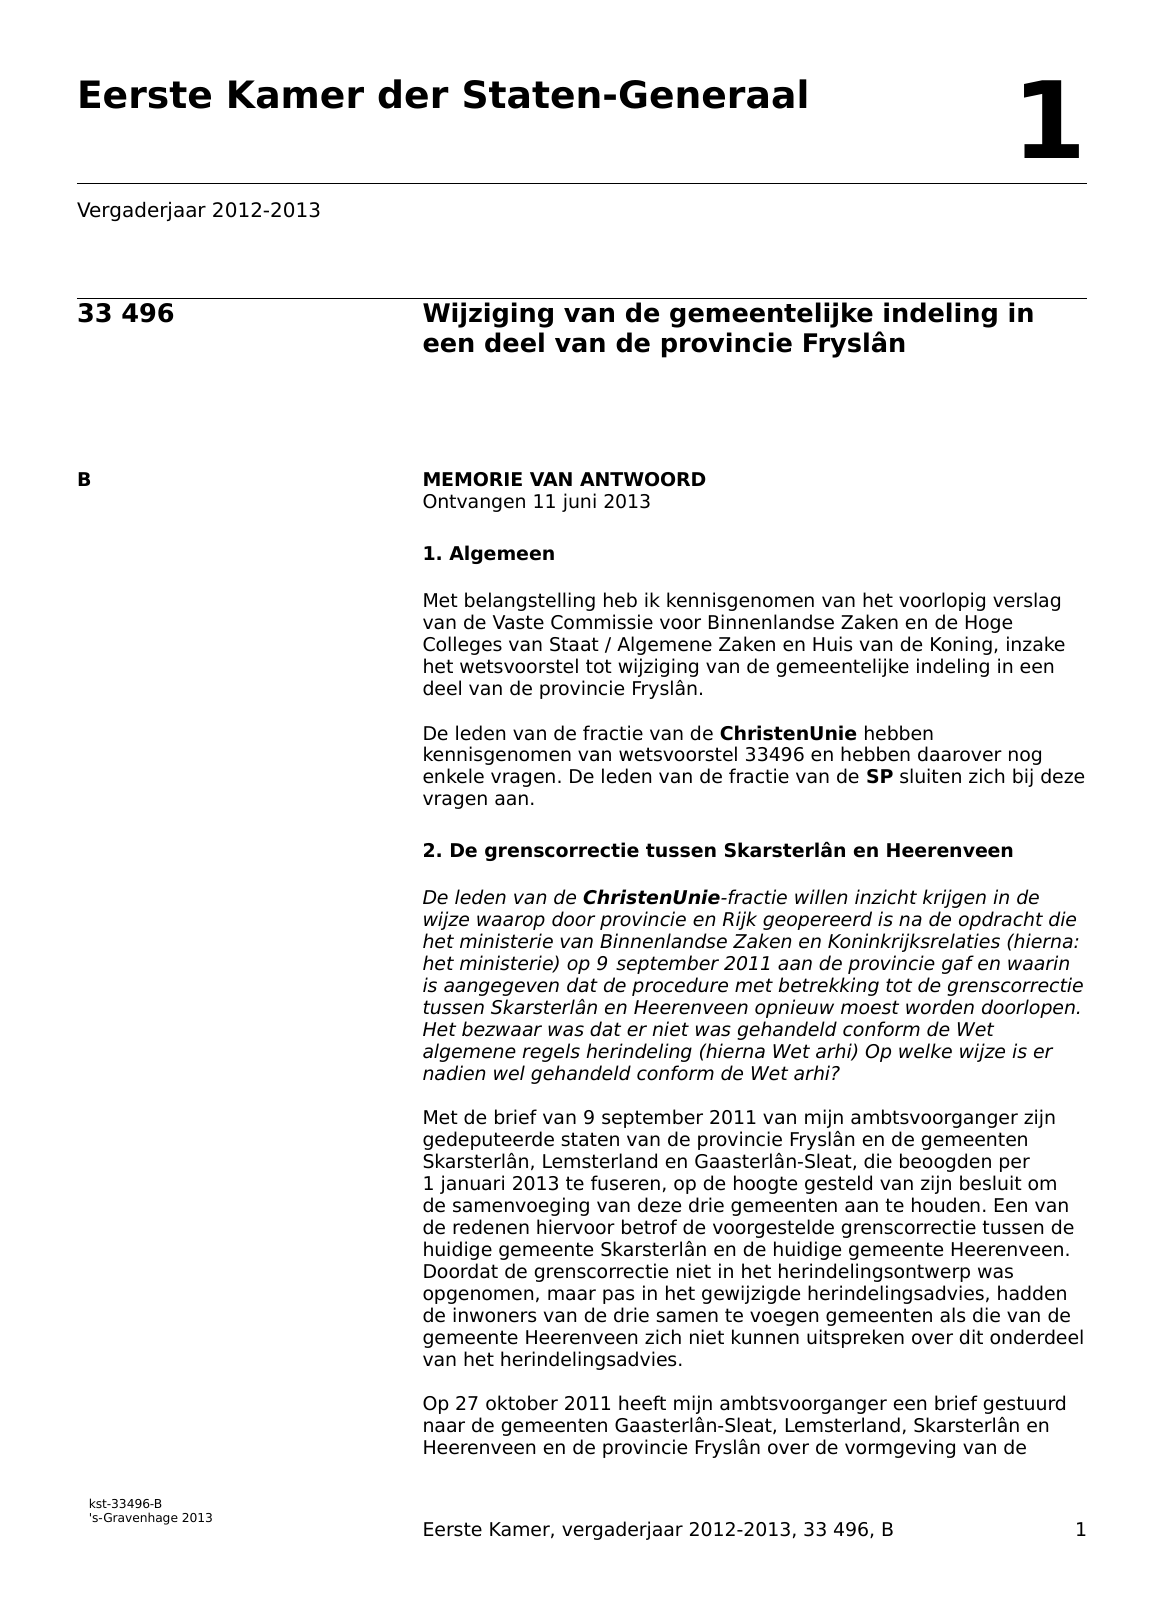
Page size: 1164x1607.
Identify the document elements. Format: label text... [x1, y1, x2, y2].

subtitle 1. Algemeen [422, 543, 1087, 565]
subtitle 2. De grenscorrectie tussen Skarsterlân en Heerenveen [422, 840, 1087, 862]
table_cell Vergaderjaar 2012-2013 [77, 184, 1087, 298]
text kst-33496-B [88, 1497, 323, 1511]
table_header Eerste Kamer der Staten-Generaal [77, 59, 886, 183]
text Op 27 oktober 2011 heeft mijn ambtsvoorganger een brief gestuurd naar de gemeenten Gaasterlân-Sleat, Lemsterland, Skarsterlân en Heerenveen en de provincie Fryslân over de vormgeving van de [422, 1393, 1087, 1459]
text De leden van de fractie van de ChristenUnie hebben kennisgenomen van wetsvoorstel 33496 en hebben daarover nog enkele vragen. De leden van de fractie van de SP sluiten zich bij deze vragen aan. [422, 722, 1087, 810]
text Ontvangen 11 juni 2013 [422, 491, 1087, 513]
text De leden van de ChristenUnie-fractie willen inzicht krijgen in de wijze waarop door provincie en Rijk geopereerd is na de opdracht die het ministerie van Binnenlandse Zaken en Koninkrijksrelaties (hierna: het ministerie) op 9 september 2011 aan de provincie gaf en waarin is aangegeven dat de procedure met betrekking tot de grenscorrectie tussen Skarsterlân en Heerenveen opnieuw moest worden doorlopen. Het bezwaar was dat er niet was gehandeld conform de Wet algemene regels herindeling (hierna Wet arhi) Op welke wijze is er nadien wel gehandeld conform de Wet arhi? [422, 887, 1087, 1085]
text Met belangstelling heb ik kennisgenomen van het voorlopig verslag van de Vaste Commissie voor Binnenlandse Zaken en de Hoge Colleges van Staat / Algemene Zaken en Huis van de Koning, inzake het wetsvoorstel tot wijziging van de gemeentelijke indeling in een deel van de provincie Fryslân. [422, 590, 1087, 700]
text 's-Gravenhage 2013 [88, 1511, 323, 1525]
subtitle 33 496 Wijziging van de gemeentelijke indeling in een deel van de provincie Fryslân [77, 299, 1087, 358]
table_header 1 [886, 59, 1087, 183]
text Met de brief van 9 september 2011 van mijn ambtsvoorganger zijn gedeputeerde staten van de provincie Fryslân en de gemeenten Skarsterlân, Lemsterland en Gaasterlân-Sleat, die beoogden per 1 januari 2013 te fuseren, op de hoogte gesteld van zijn besluit om de samenvoeging van deze drie gemeenten aan te houden. Een van de redenen hiervoor betrof de voorgestelde grenscorrectie tussen de huidige gemeente Skarsterlân en de huidige gemeente Heerenveen. Doordat de grenscorrectie niet in het herindelingsontwerp was opgenomen, maar pas in het gewijzigde herindelingsadvies, hadden de inwoners van de drie samen te voegen gemeenten als die van de gemeente Heerenveen zich niet kunnen uitspreken over dit onderdeel van het herindelingsadvies. [422, 1107, 1087, 1371]
subtitle B MEMORIE VAN ANTWOORD [77, 469, 1087, 491]
